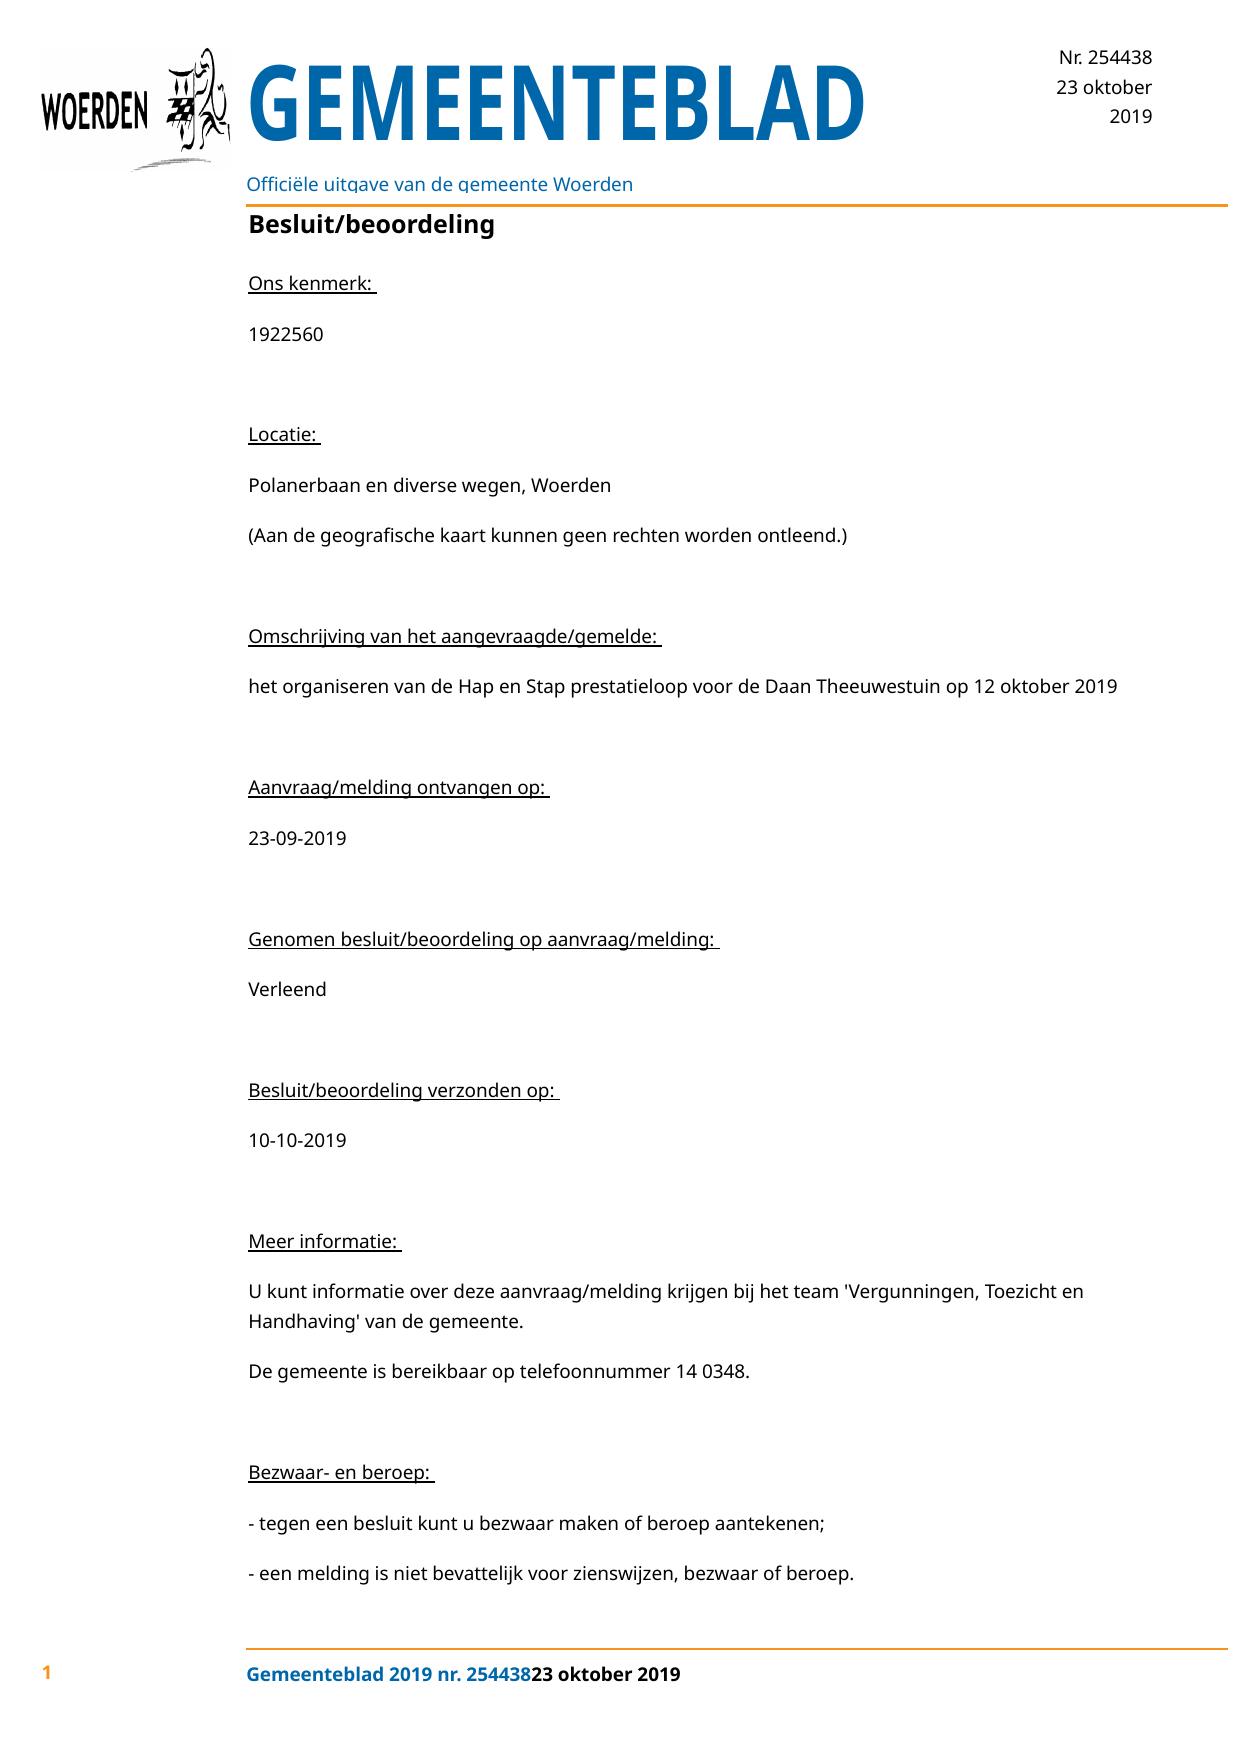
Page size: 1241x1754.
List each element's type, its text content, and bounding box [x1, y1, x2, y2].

picture [41, 47, 231, 172]
text Besluit/beoordeling [248, 207, 1152, 241]
text Verleend [248, 976, 1152, 1002]
text 10-10-2019 [248, 1127, 1152, 1153]
text U kunt informatie over deze aanvraag/melding krijgen bij het team 'Vergunningen, Toezicht en Handhaving' van de gemeente. [248, 1279, 1152, 1334]
text - tegen een besluit kunt u bezwaar maken of beroep aantekenen; [248, 1510, 1152, 1536]
text Besluit/beoordeling verzonden op: [248, 1077, 1152, 1103]
text Ons kenmerk: [248, 270, 1152, 296]
text Genomen besluit/beoordeling op aanvraag/melding: [248, 926, 1152, 951]
text Aanvraag/melding ontvangen op: [248, 774, 1152, 800]
text De gemeente is bereikbaar op telefoonnummer 14 0348. [248, 1359, 1152, 1384]
text Omschrijving van het aangevraagde/gemelde: [248, 623, 1152, 649]
text 23-09-2019 [248, 825, 1152, 851]
text Meer informatie: [248, 1228, 1152, 1254]
text Locatie: [248, 422, 1152, 447]
text (Aan de geografische kaart kunnen geen rechten worden ontleend.) [248, 522, 1152, 548]
text Bezwaar- en beroep: [248, 1459, 1152, 1485]
text Polanerbaan en diverse wegen, Woerden [248, 472, 1152, 498]
text het organiseren van de Hap en Stap prestatieloop voor de Daan Theeuwestuin op 12 oktober 2019 [248, 674, 1152, 699]
text - een melding is niet bevattelijk voor zienswijzen, bezwaar of beroep. [248, 1560, 1152, 1586]
text 1922560 [248, 321, 1152, 346]
